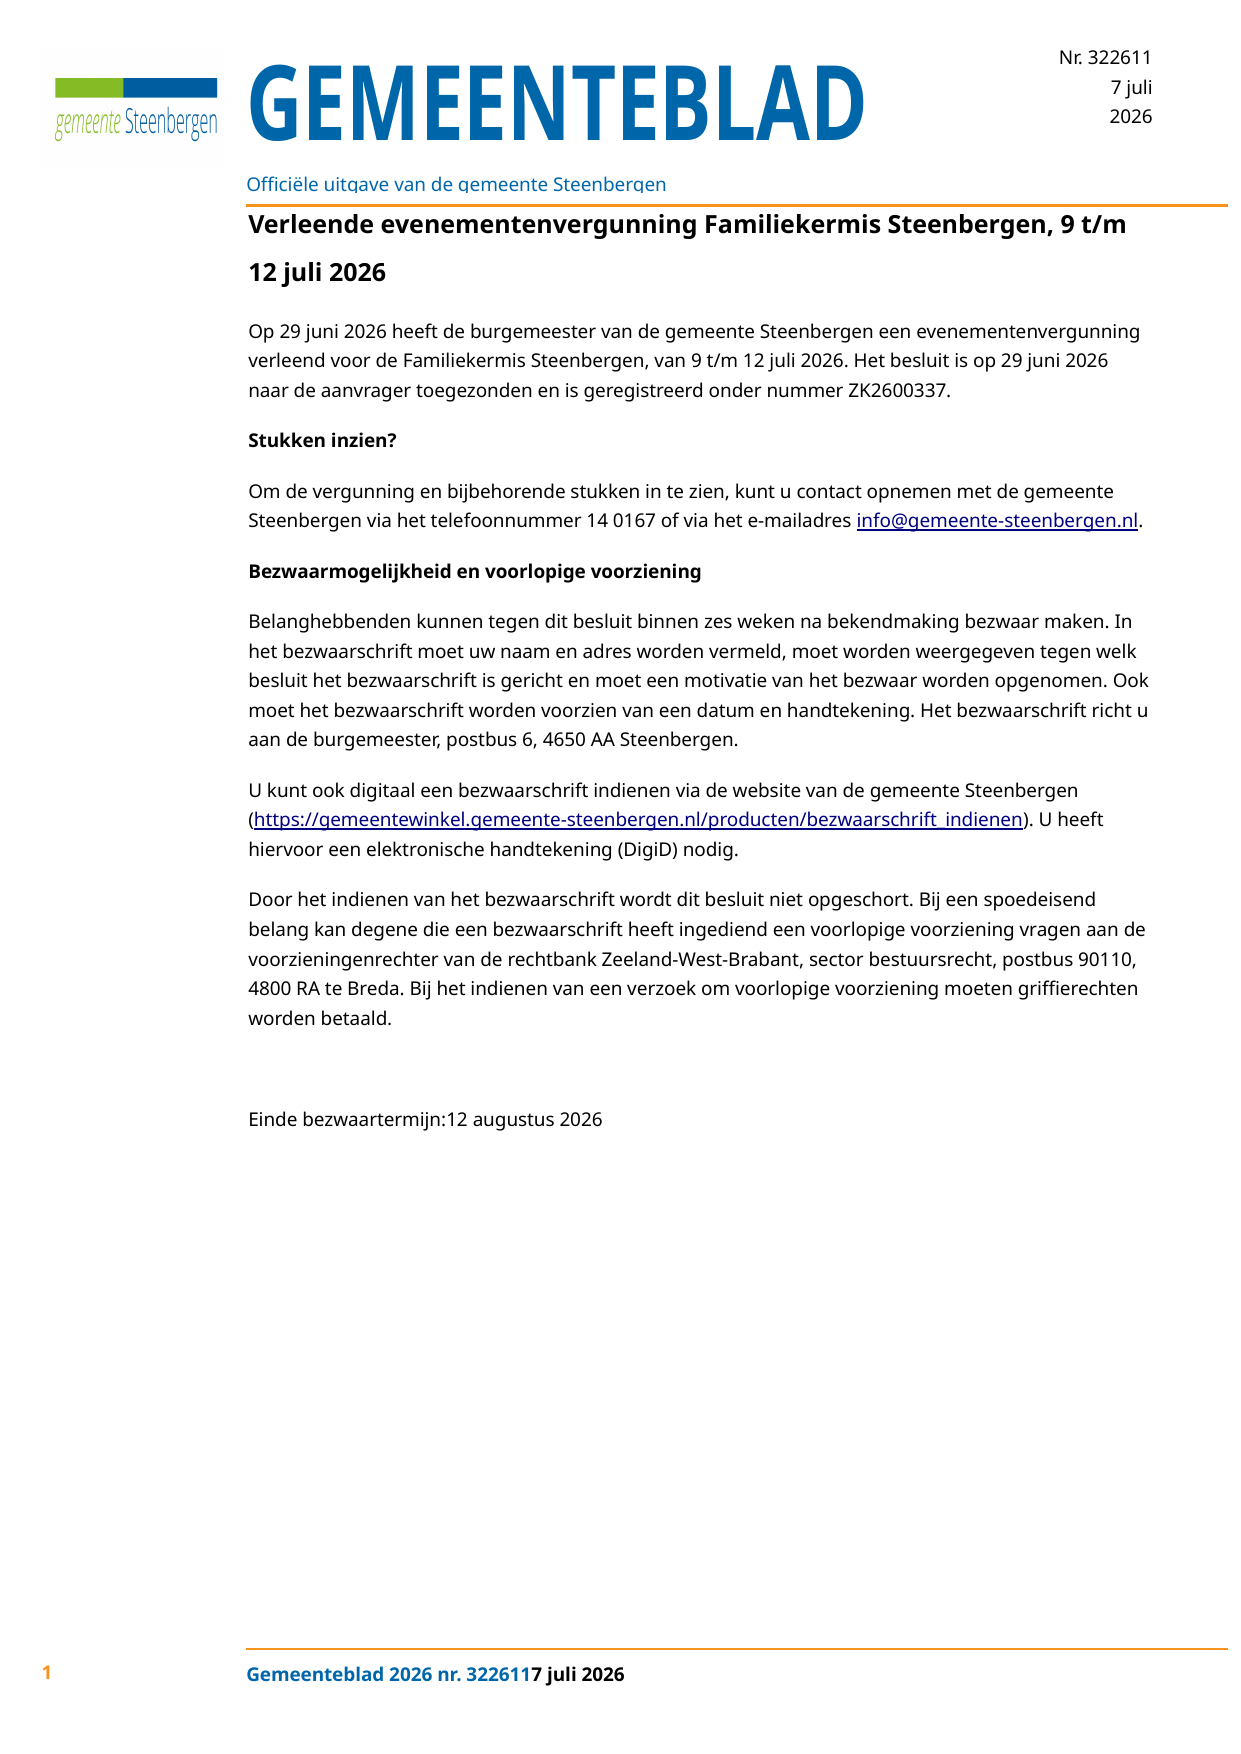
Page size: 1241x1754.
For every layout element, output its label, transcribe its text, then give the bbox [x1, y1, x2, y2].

text Bezwaarmogelijkheid en voorlopige voorziening [248, 558, 1152, 584]
text ­ [248, 1055, 1152, 1081]
text Door het indienen van het bezwaarschrift wordt dit besluit niet opgeschort. Bij een spoedeisend belang kan degene die een bezwaarschrift heeft ingediend een voorlopige voorziening vragen aan de voorzieningenrechter van de rechtbank Zeeland-West-Brabant, sector bestuursrecht, postbus 90110, 4800 RA te Breda. Bij het indienen van een verzoek om voorlopige voorziening moeten griffierechten worden betaald. [248, 887, 1152, 1031]
text Verleende evenementenvergunning Familiekermis Steenbergen, 9 t/m 12 juli 2026 [248, 207, 1152, 288]
text U kunt ook digitaal een bezwaarschrift indienen via de website van de gemeente Steenbergen (https://gemeentewinkel.gemeente-steenbergen.nl/producten/bezwaarschrift_indienen). U heeft hiervoor een elektronische handtekening (DigiD) nodig. [248, 777, 1152, 862]
text Stukken inzien? [248, 427, 1152, 453]
picture [41, 47, 231, 172]
text Om de vergunning en bijbehorende stukken in te zien, kunt u contact opnemen met de gemeente Steenbergen via het telefoonnummer 14 0167 of via het e-mailadres info@gemeente-steenbergen.nl. [248, 478, 1152, 533]
text Belanghebbenden kunnen tegen dit besluit binnen zes weken na bekendmaking bezwaar maken. In het bezwaarschrift moet uw naam en adres worden vermeld, moet worden weergegeven tegen welk besluit het bezwaarschrift is gericht en moet een motivatie van het bezwaar worden opgenomen. Ook moet het bezwaarschrift worden voorzien van een datum en handtekening. Het bezwaarschrift richt u aan de burgemeester, postbus 6, 4650 AA Steenbergen. [248, 608, 1152, 752]
text Op 29 juni 2026 heeft de burgemeester van de gemeente Steenbergen een evenementenvergunning verleend voor de Familiekermis Steenbergen, van 9 t/m 12 juli 2026. Het besluit is op 29 juni 2026 naar de aanvrager toegezonden en is geregistreerd onder nummer ZK2600337. [248, 318, 1152, 403]
text Einde bezwaartermijn:12 augustus 2026 [248, 1106, 1152, 1132]
